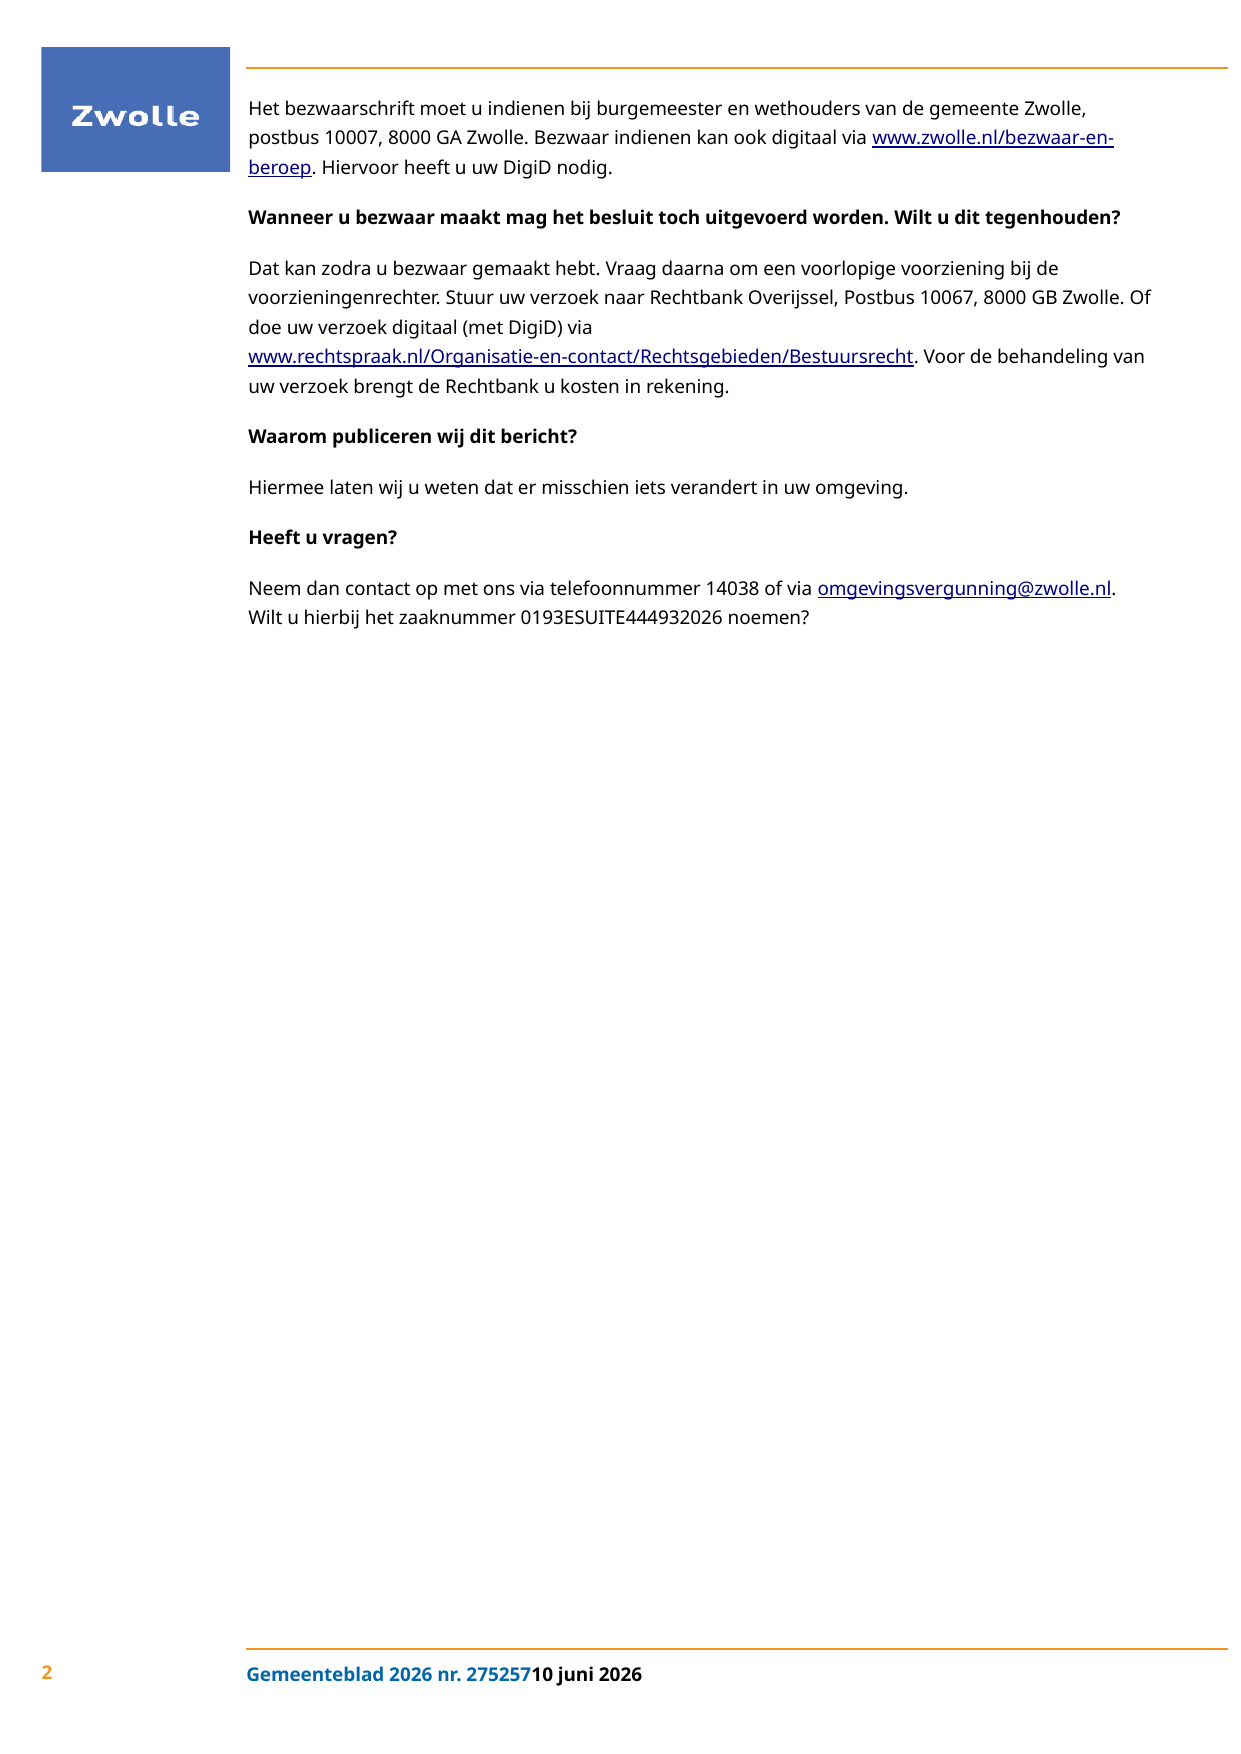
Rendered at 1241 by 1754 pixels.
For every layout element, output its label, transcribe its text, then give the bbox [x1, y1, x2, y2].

text Het bezwaarschrift moet u indienen bij burgemeester en wethouders van de gemeente Zwolle, postbus 10007, 8000 GA Zwolle. Bezwaar indienen kan ook digitaal via www.zwolle.nl/bezwaar-en-beroep. Hiervoor heeft u uw DigiD nodig. [248, 95, 1152, 180]
text Waarom publiceren wij dit bericht? [248, 423, 1152, 449]
text Neem dan contact op met ons via telefoonnummer 14038 of via omgevingsvergunning@zwolle.nl. Wilt u hierbij het zaaknummer 0193ESUITE444932026 noemen? [248, 575, 1152, 630]
text Heeft u vragen? [248, 524, 1152, 550]
text Hiermee laten wij u weten dat er misschien iets verandert in uw omgeving. [248, 474, 1152, 500]
text Wanneer u bezwaar maakt mag het besluit toch uitgevoerd worden. Wilt u dit tegenhouden? [248, 204, 1152, 230]
text Dat kan zodra u bezwaar gemaakt hebt. Vraag daarna om een voorlopige voorziening bij de voorzieningenrechter. Stuur uw verzoek naar Rechtbank Overijssel, Postbus 10067, 8000 GB Zwolle. Of doe uw verzoek digitaal (met DigiD) via www.rechtspraak.nl/Organisatie-en-contact/Rechtsgebieden/Bestuursrecht. Voor de behandeling van uw verzoek brengt de Rechtbank u kosten in rekening. [248, 255, 1152, 399]
picture [41, 47, 231, 172]
